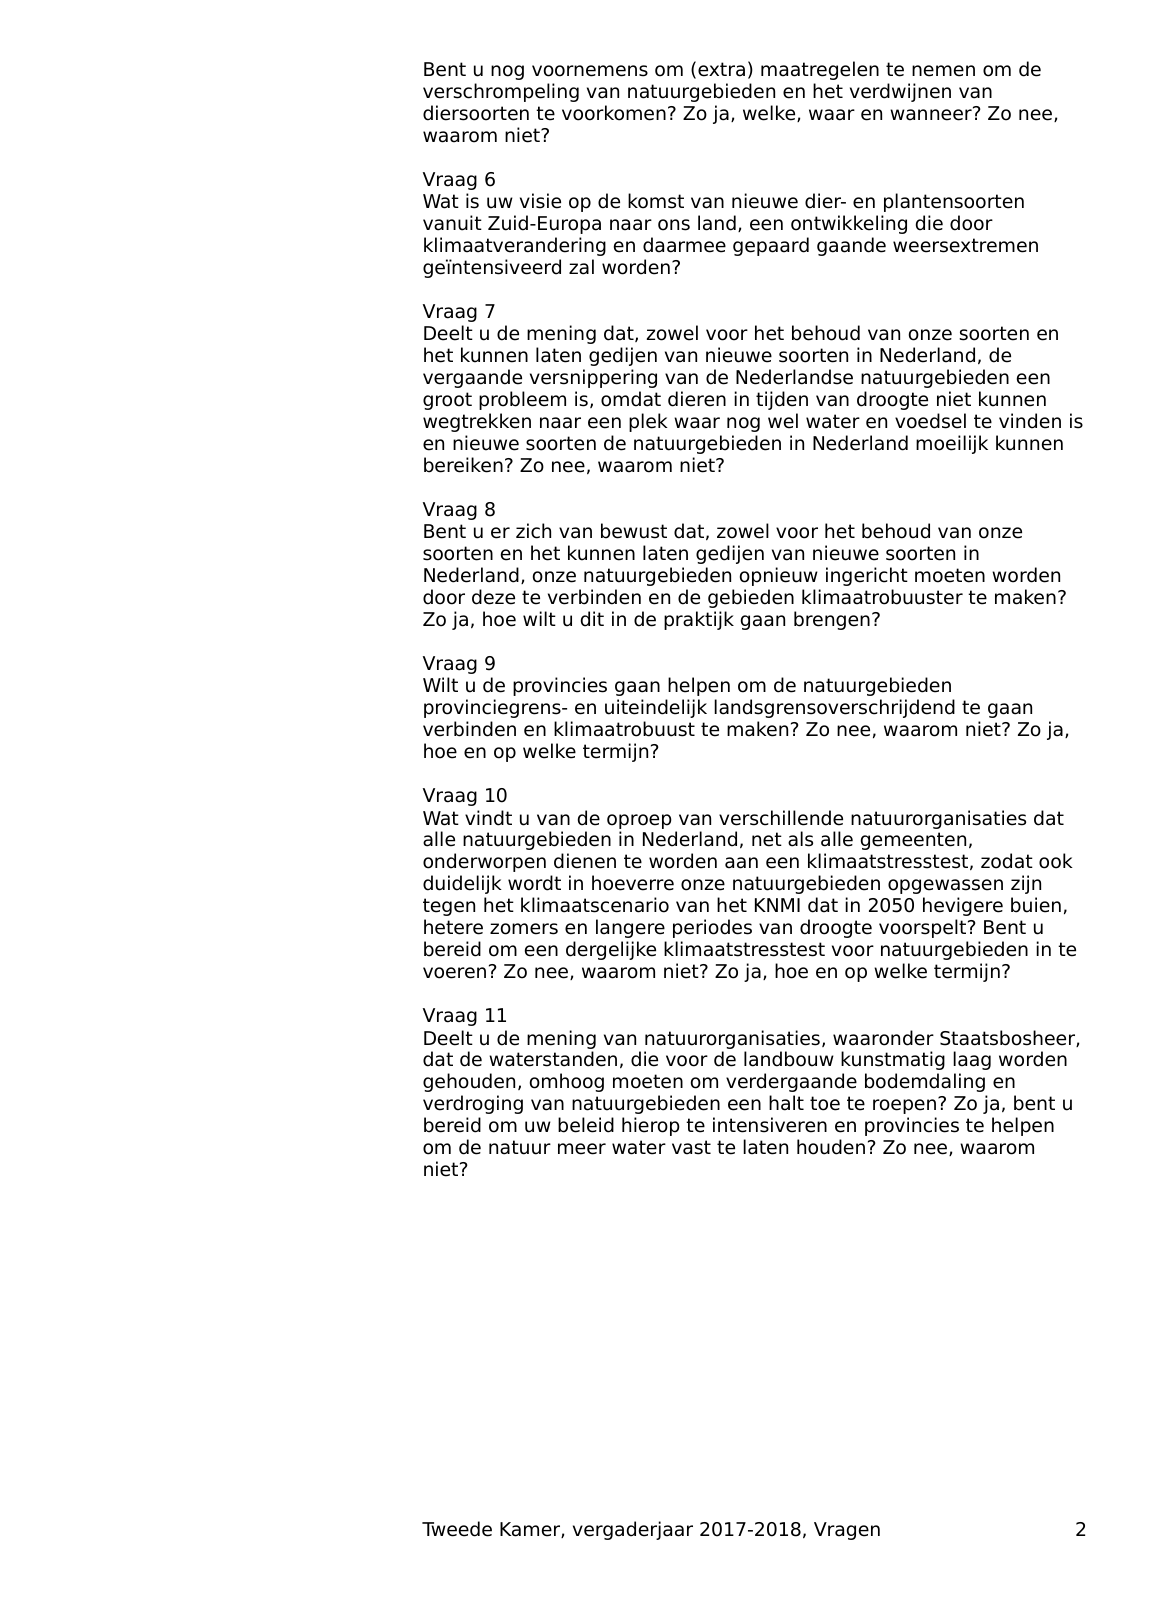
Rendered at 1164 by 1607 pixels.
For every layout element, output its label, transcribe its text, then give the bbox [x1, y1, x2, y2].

text Wat is uw visie op de komst van nieuwe dier- en plantensoorten vanuit Zuid-Europa naar ons land, een ontwikkeling die door klimaatverandering en daarmee gepaard gaande weersextremen geïntensiveerd zal worden? [422, 191, 1087, 279]
text Bent u nog voornemens om (extra) maatregelen te nemen om de verschrompeling van natuurgebieden en het verdwijnen van diersoorten te voorkomen? Zo ja, welke, waar en wanneer? Zo nee, waarom niet? [422, 59, 1087, 147]
text Deelt u de mening dat, zowel voor het behoud van onze soorten en het kunnen laten gedijen van nieuwe soorten in Nederland, de vergaande versnippering van de Nederlandse natuurgebieden een groot probleem is, omdat dieren in tijden van droogte niet kunnen wegtrekken naar een plek waar nog wel water en voedsel te vinden is en nieuwe soorten de natuurgebieden in Nederland moeilijk kunnen bereiken? Zo nee, waarom niet? [422, 323, 1087, 477]
text Wat vindt u van de oproep van verschillende natuurorganisaties dat alle natuurgebieden in Nederland, net als alle gemeenten, onderworpen dienen te worden aan een klimaatstresstest, zodat ook duidelijk wordt in hoeverre onze natuurgebieden opgewassen zijn tegen het klimaatscenario van het KNMI dat in 2050 hevigere buien, hetere zomers en langere periodes van droogte voorspelt? Bent u bereid om een dergelijke klimaatstresstest voor natuurgebieden in te voeren? Zo nee, waarom niet? Zo ja, hoe en op welke termijn? [422, 807, 1087, 983]
text Wilt u de provincies gaan helpen om de natuurgebieden provinciegrens- en uiteindelijk landsgrensoverschrijdend te gaan verbinden en klimaatrobuust te maken? Zo nee, waarom niet? Zo ja, hoe en op welke termijn? [422, 675, 1087, 763]
text Bent u er zich van bewust dat, zowel voor het behoud van onze soorten en het kunnen laten gedijen van nieuwe soorten in Nederland, onze natuurgebieden opnieuw ingericht moeten worden door deze te verbinden en de gebieden klimaatrobuuster te maken? Zo ja, hoe wilt u dit in de praktijk gaan brengen? [422, 521, 1087, 631]
text Vraag 6 [422, 169, 1087, 191]
text Vraag 11 [422, 1005, 1087, 1027]
text Deelt u de mening van natuurorganisaties, waaronder Staatsbosheer, dat de waterstanden, die voor de landbouw kunstmatig laag worden gehouden, omhoog moeten om verdergaande bodemdaling en verdroging van natuurgebieden een halt toe te roepen? Zo ja, bent u bereid om uw beleid hierop te intensiveren en provincies te helpen om de natuur meer water vast te laten houden? Zo nee, waarom niet? [422, 1027, 1087, 1181]
text Vraag 8 [422, 499, 1087, 521]
text Vraag 7 [422, 301, 1087, 323]
text Vraag 9 [422, 653, 1087, 675]
text Vraag 10 [422, 785, 1087, 807]
